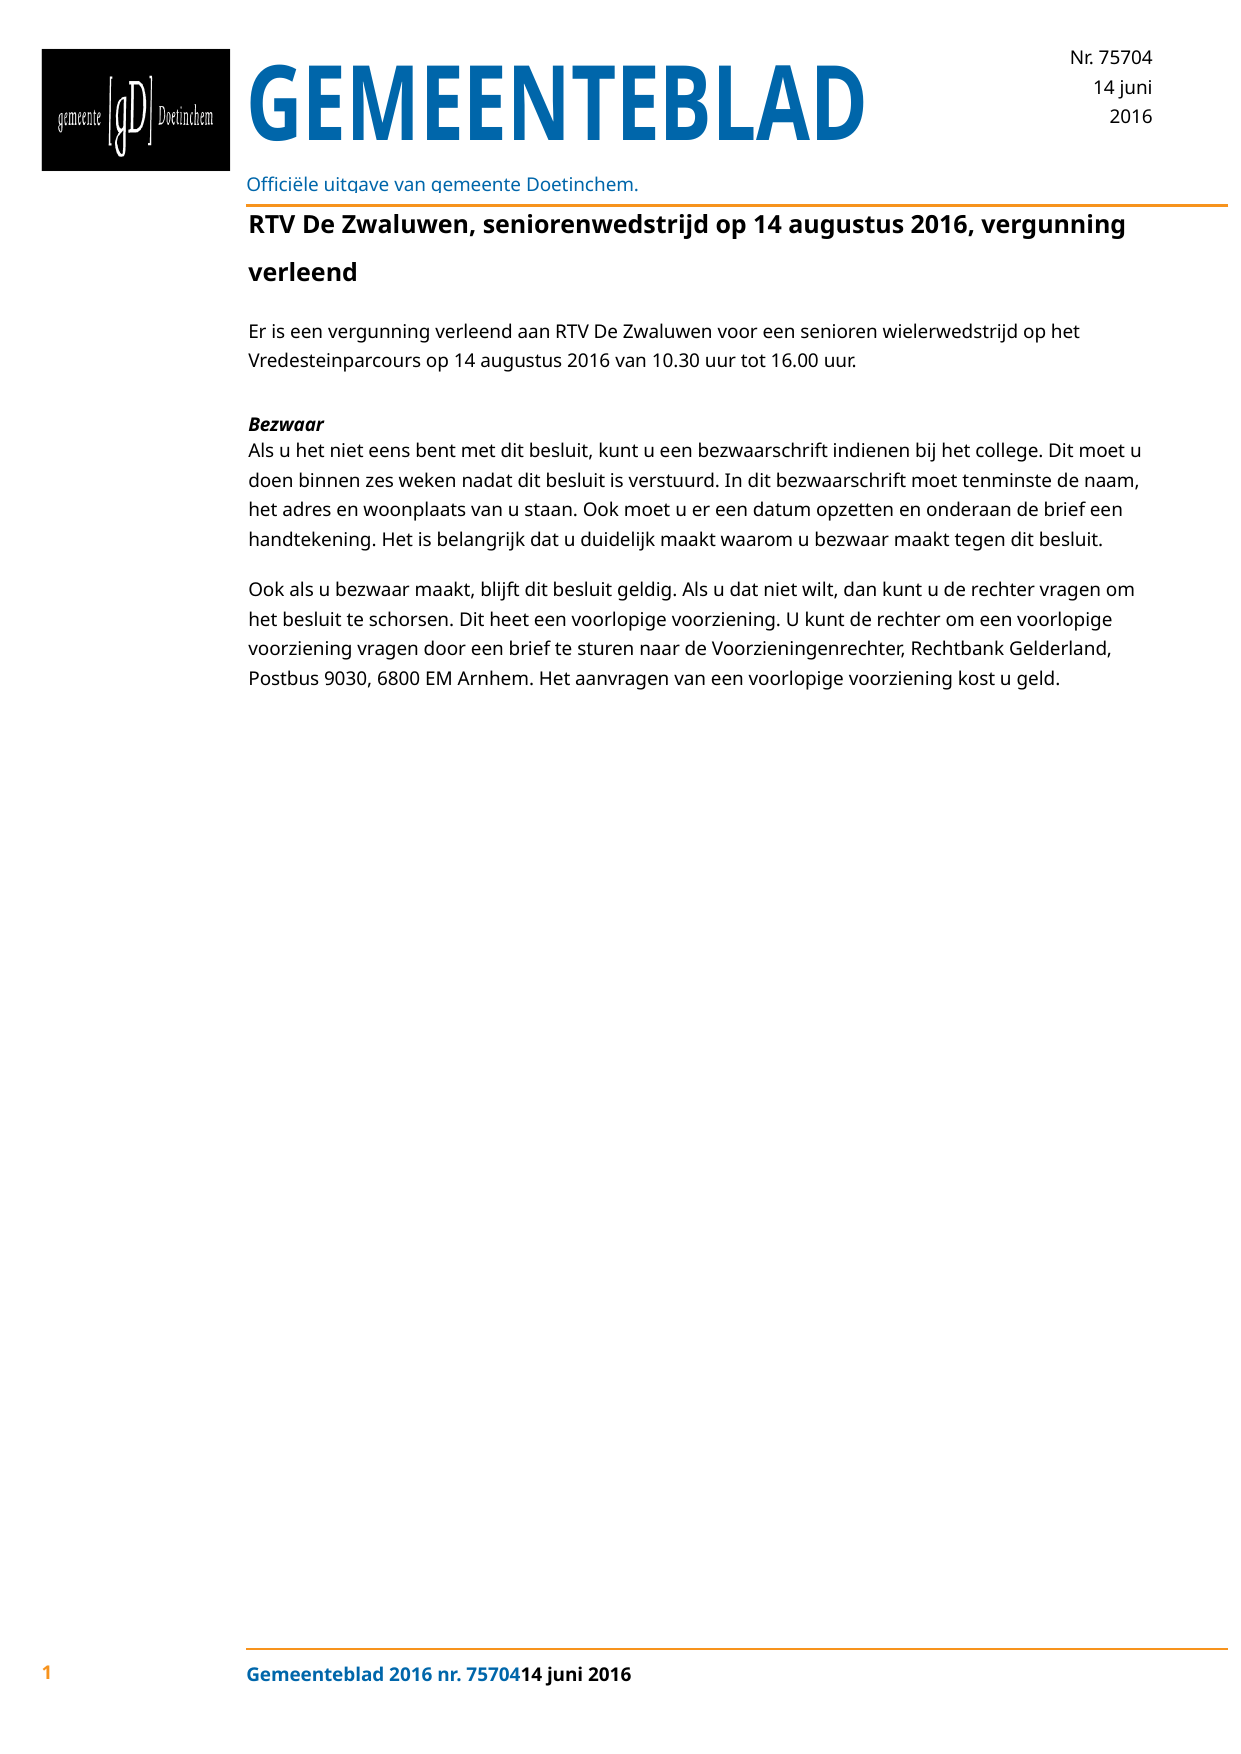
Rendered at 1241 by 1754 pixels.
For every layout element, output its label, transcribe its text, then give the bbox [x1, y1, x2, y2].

text Er is een vergunning verleend aan RTV De Zwaluwen voor een senioren wielerwedstrijd op het Vredesteinparcours op 14 augustus 2016 van 10.30 uur tot 16.00 uur. [248, 318, 1152, 373]
text Als u het niet eens bent met dit besluit, kunt u een bezwaarschrift indienen bij het college. Dit moet u doen binnen zes weken nadat dit besluit is verstuurd. In dit bezwaarschrift moet tenminste de naam, het adres en woonplaats van u staan. Ook moet u er een datum opzetten en onderaan de brief een handtekening. Het is belangrijk dat u duidelijk maakt waarom u bezwaar maakt tegen dit besluit. [248, 437, 1152, 552]
text RTV De Zwaluwen, seniorenwedstrijd op 14 augustus 2016, vergunning verleend [248, 207, 1152, 288]
text Ook als u bezwaar maakt, blijft dit besluit geldig. Als u dat niet wilt, dan kunt u de rechter vragen om het besluit te schorsen. Dit heet een voorlopige voorziening. U kunt de rechter om een voorlopige voorziening vragen door een brief te sturen naar de Voorzieningenrechter, Rechtbank Gelderland, Postbus 9030, 6800 EM Arnhem. Het aanvragen van een voorlopige voorziening kost u geld. [248, 576, 1152, 691]
picture [41, 47, 231, 172]
text Bezwaar [248, 411, 1152, 437]
